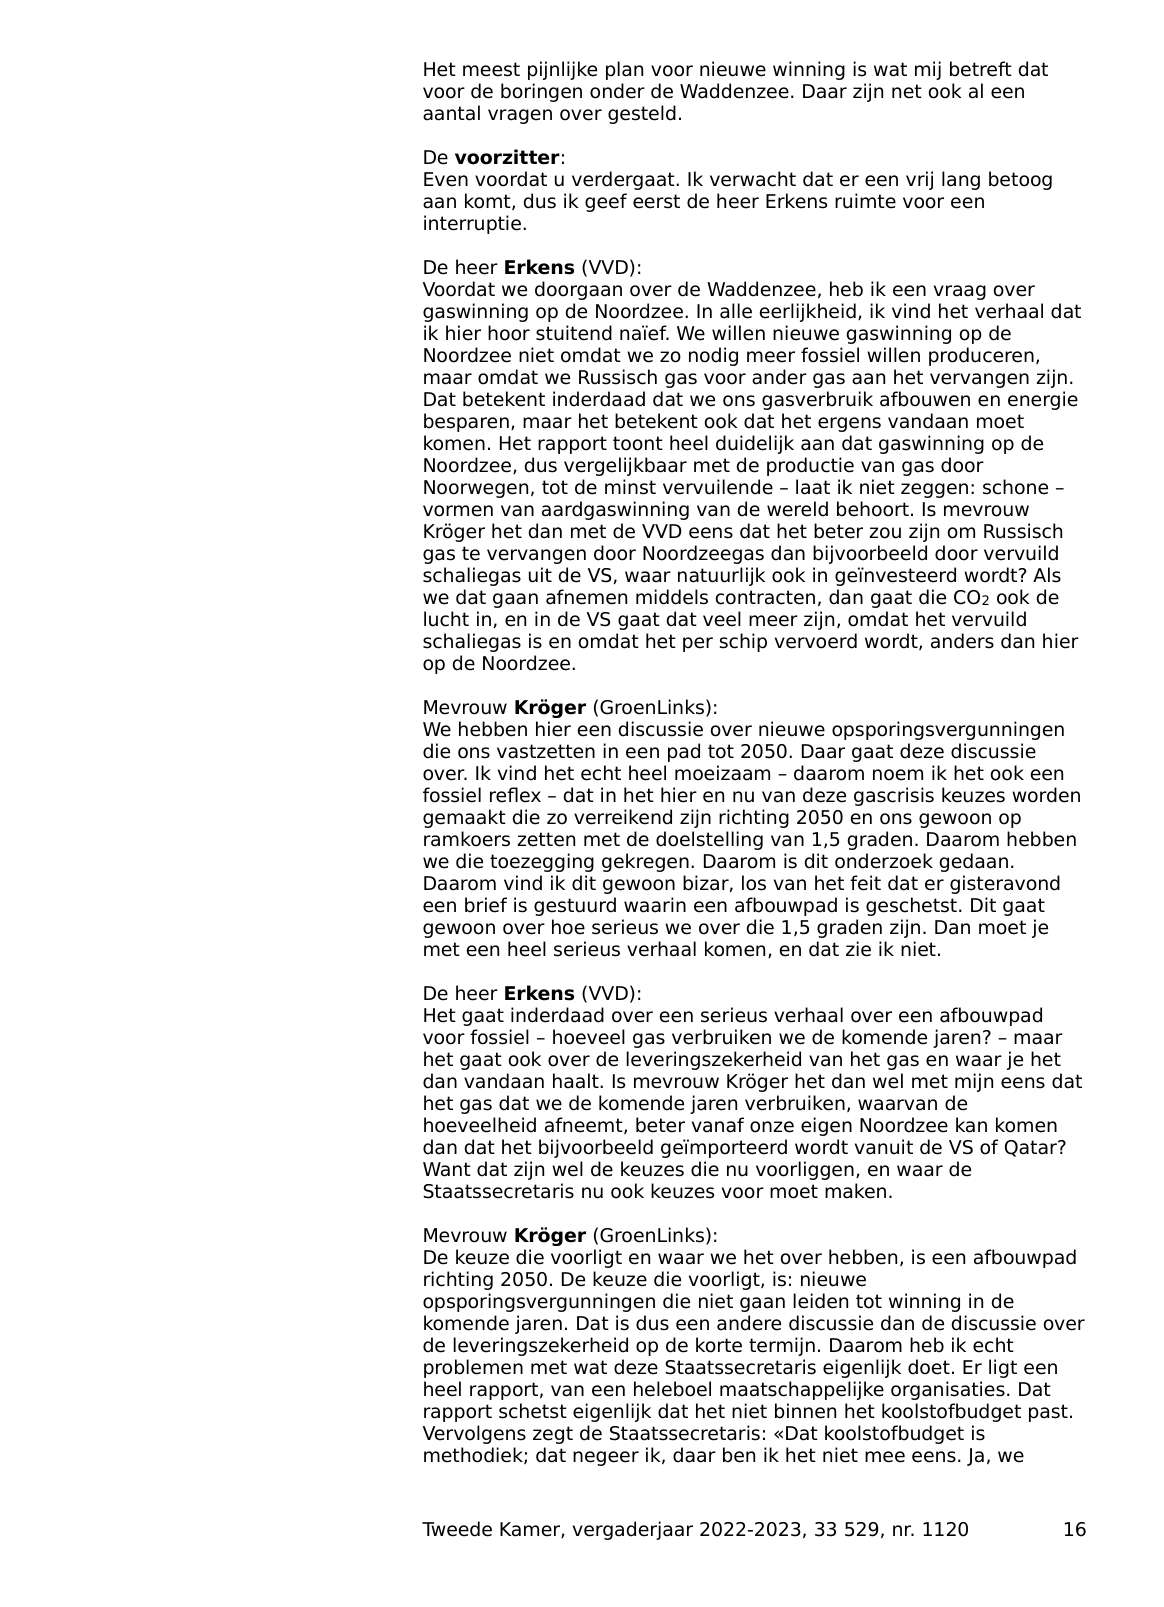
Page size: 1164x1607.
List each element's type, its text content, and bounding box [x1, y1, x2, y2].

text We hebben hier een discussie over nieuwe opsporingsvergunningen die ons vastzetten in een pad tot 2050. Daar gaat deze discussie over. Ik vind het echt heel moeizaam – daarom noem ik het ook een fossiel reflex – dat in het hier en nu van deze gascrisis keuzes worden gemaakt die zo verreikend zijn richting 2050 en ons gewoon op ramkoers zetten met de doelstelling van 1,5 graden. Daarom hebben we die toezegging gekregen. Daarom is dit onderzoek gedaan. Daarom vind ik dit gewoon bizar, los van het feit dat er gisteravond een brief is gestuurd waarin een afbouwpad is geschetst. Dit gaat gewoon over hoe serieus we over die 1,5 graden zijn. Dan moet je met een heel serieus verhaal komen, en dat zie ik niet. [422, 719, 1087, 961]
text Even voordat u verdergaat. Ik verwacht dat er een vrij lang betoog aan komt, dus ik geef eerst de heer Erkens ruimte voor een interruptie. [422, 169, 1087, 235]
text De voorzitter: [422, 147, 1087, 169]
text Het meest pijnlijke plan voor nieuwe winning is wat mij betreft dat voor de boringen onder de Waddenzee. Daar zijn net ook al een aantal vragen over gesteld. [422, 59, 1087, 125]
text De keuze die voorligt en waar we het over hebben, is een afbouwpad richting 2050. De keuze die voorligt, is: nieuwe opsporingsvergunningen die niet gaan leiden tot winning in de komende jaren. Dat is dus een andere discussie dan de discussie over de leveringszekerheid op de korte termijn. Daarom heb ik echt problemen met wat deze Staatssecretaris eigenlijk doet. Er ligt een heel rapport, van een heleboel maatschappelijke organisaties. Dat rapport schetst eigenlijk dat het niet binnen het koolstofbudget past. Vervolgens zegt de Staatssecretaris: «Dat koolstofbudget is methodiek; dat negeer ik, daar ben ik het niet mee eens. Ja, we [422, 1247, 1087, 1467]
text Mevrouw Kröger (GroenLinks): [422, 697, 1087, 719]
text Voordat we doorgaan over de Waddenzee, heb ik een vraag over gaswinning op de Noordzee. In alle eerlijkheid, ik vind het verhaal dat ik hier hoor stuitend naïef. We willen nieuwe gaswinning op de Noordzee niet omdat we zo nodig meer fossiel willen produceren, maar omdat we Russisch gas voor ander gas aan het vervangen zijn. Dat betekent inderdaad dat we ons gasverbruik afbouwen en energie besparen, maar het betekent ook dat het ergens vandaan moet komen. Het rapport toont heel duidelijk aan dat gaswinning op de Noordzee, dus vergelijkbaar met de productie van gas door Noorwegen, tot de minst vervuilende – laat ik niet zeggen: schone – vormen van aardgaswinning van de wereld behoort. Is mevrouw Kröger het dan met de VVD eens dat het beter zou zijn om Russisch gas te vervangen door Noordzeegas dan bijvoorbeeld door vervuild schaliegas uit de VS, waar natuurlijk ook in geïnvesteerd wordt? Als we dat gaan afnemen middels contracten, dan gaat die CO2 ook de lucht in, en in de VS gaat dat veel meer zijn, omdat het vervuild schaliegas is en omdat het per schip vervoerd wordt, anders dan hier op de Noordzee. [422, 279, 1087, 675]
text De heer Erkens (VVD): [422, 257, 1087, 279]
text Het gaat inderdaad over een serieus verhaal over een afbouwpad voor fossiel – hoeveel gas verbruiken we de komende jaren? – maar het gaat ook over de leveringszekerheid van het gas en waar je het dan vandaan haalt. Is mevrouw Kröger het dan wel met mijn eens dat het gas dat we de komende jaren verbruiken, waarvan de hoeveelheid afneemt, beter vanaf onze eigen Noordzee kan komen dan dat het bijvoorbeeld geïmporteerd wordt vanuit de VS of Qatar? Want dat zijn wel de keuzes die nu voorliggen, en waar de Staatssecretaris nu ook keuzes voor moet maken. [422, 1005, 1087, 1203]
text De heer Erkens (VVD): [422, 983, 1087, 1005]
text Mevrouw Kröger (GroenLinks): [422, 1225, 1087, 1247]
